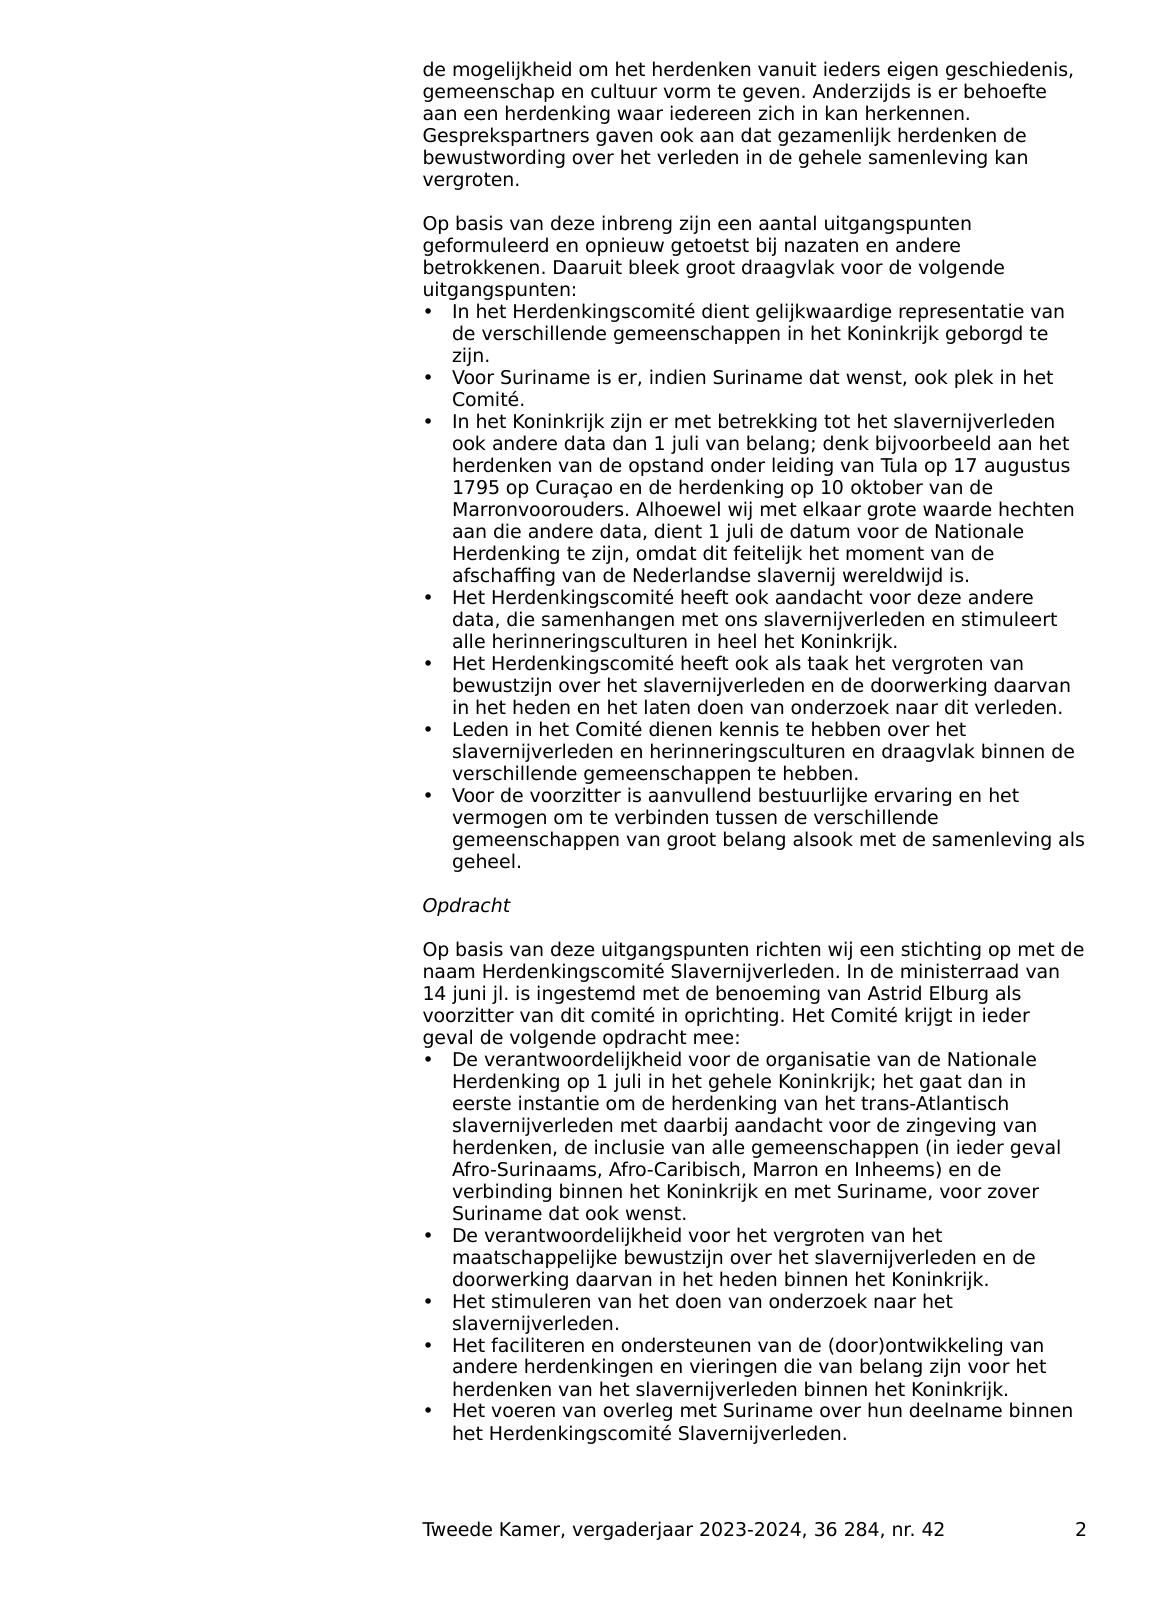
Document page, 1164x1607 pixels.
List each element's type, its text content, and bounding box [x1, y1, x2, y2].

text • In het Herdenkingscomité dient gelijkwaardige representatie van de verschillende gemeenschappen in het Koninkrijk geborgd te zijn. [422, 301, 1087, 367]
text • Voor Suriname is er, indien Suriname dat wenst, ook plek in het Comité. [422, 367, 1087, 411]
text • Voor de voorzitter is aanvullend bestuurlijke ervaring en het vermogen om te verbinden tussen de verschillende gemeenschappen van groot belang alsook met de samenleving als geheel. [422, 784, 1087, 872]
text • In het Koninkrijk zijn er met betrekking tot het slavernijverleden ook andere data dan 1 juli van belang; denk bijvoorbeeld aan het herdenken van de opstand onder leiding van Tula op 17 augustus 1795 op Curaçao en de herdenking op 10 oktober van de Marronvoorouders. Alhoewel wij met elkaar grote waarde hechten aan die andere data, dient 1 juli de datum voor de Nationale Herdenking te zijn, omdat dit feitelijk het moment van de afschaffing van de Nederlandse slavernij wereldwijd is. [422, 411, 1087, 587]
text • Het Herdenkingscomité heeft ook aandacht voor deze andere data, die samenhangen met ons slavernijverleden en stimuleert alle herinneringsculturen in heel het Koninkrijk. [422, 587, 1087, 653]
text • Het Herdenkingscomité heeft ook als taak het vergroten van bewustzijn over het slavernijverleden en de doorwerking daarvan in het heden en het laten doen van onderzoek naar dit verleden. [422, 653, 1087, 719]
text • Het stimuleren van het doen van onderzoek naar het slavernijverleden. [422, 1291, 1087, 1334]
text • Het voeren van overleg met Suriname over hun deelname binnen het Herdenkingscomité Slavernijverleden. [422, 1400, 1087, 1444]
text • De verantwoordelijkheid voor de organisatie van de Nationale Herdenking op 1 juli in het gehele Koninkrijk; het gaat dan in eerste instantie om de herdenking van het trans-Atlantisch slavernijverleden met daarbij aandacht voor de zingeving van herdenken, de inclusie van alle gemeenschappen (in ieder geval Afro-Surinaams, Afro-Caribisch, Marron en Inheems) en de verbinding binnen het Koninkrijk en met Suriname, voor zover Suriname dat ook wenst. [422, 1049, 1087, 1224]
text Op basis van deze inbreng zijn een aantal uitgangspunten geformuleerd en opnieuw getoetst bij nazaten en andere betrokkenen. Daaruit bleek groot draagvlak voor de volgende uitgangspunten: [422, 213, 1087, 301]
text • De verantwoordelijkheid voor het vergroten van het maatschappelijke bewustzijn over het slavernijverleden en de doorwerking daarvan in het heden binnen het Koninkrijk. [422, 1224, 1087, 1291]
text • Leden in het Comité dienen kennis te hebben over het slavernijverleden en herinneringsculturen en draagvlak binnen de verschillende gemeenschappen te hebben. [422, 719, 1087, 784]
text Op basis van deze uitgangspunten richten wij een stichting op met de naam Herdenkingscomité Slavernijverleden. In de ministerraad van 14 juni jl. is ingestemd met de benoeming van Astrid Elburg als voorzitter van dit comité in oprichting. Het Comité krijgt in ieder geval de volgende opdracht mee: [422, 939, 1087, 1049]
text de mogelijkheid om het herdenken vanuit ieders eigen geschiedenis, gemeenschap en cultuur vorm te geven. Anderzijds is er behoefte aan een herdenking waar iedereen zich in kan herkennen. Gesprekspartners gaven ook aan dat gezamenlijk herdenken de bewustwording over het verleden in de gehele samenleving kan vergroten. [422, 59, 1087, 191]
subtitle Opdracht [422, 895, 1087, 917]
text • Het faciliteren en ondersteunen van de (door)ontwikkeling van andere herdenkingen en vieringen die van belang zijn voor het herdenken van het slavernijverleden binnen het Koninkrijk. [422, 1334, 1087, 1400]
